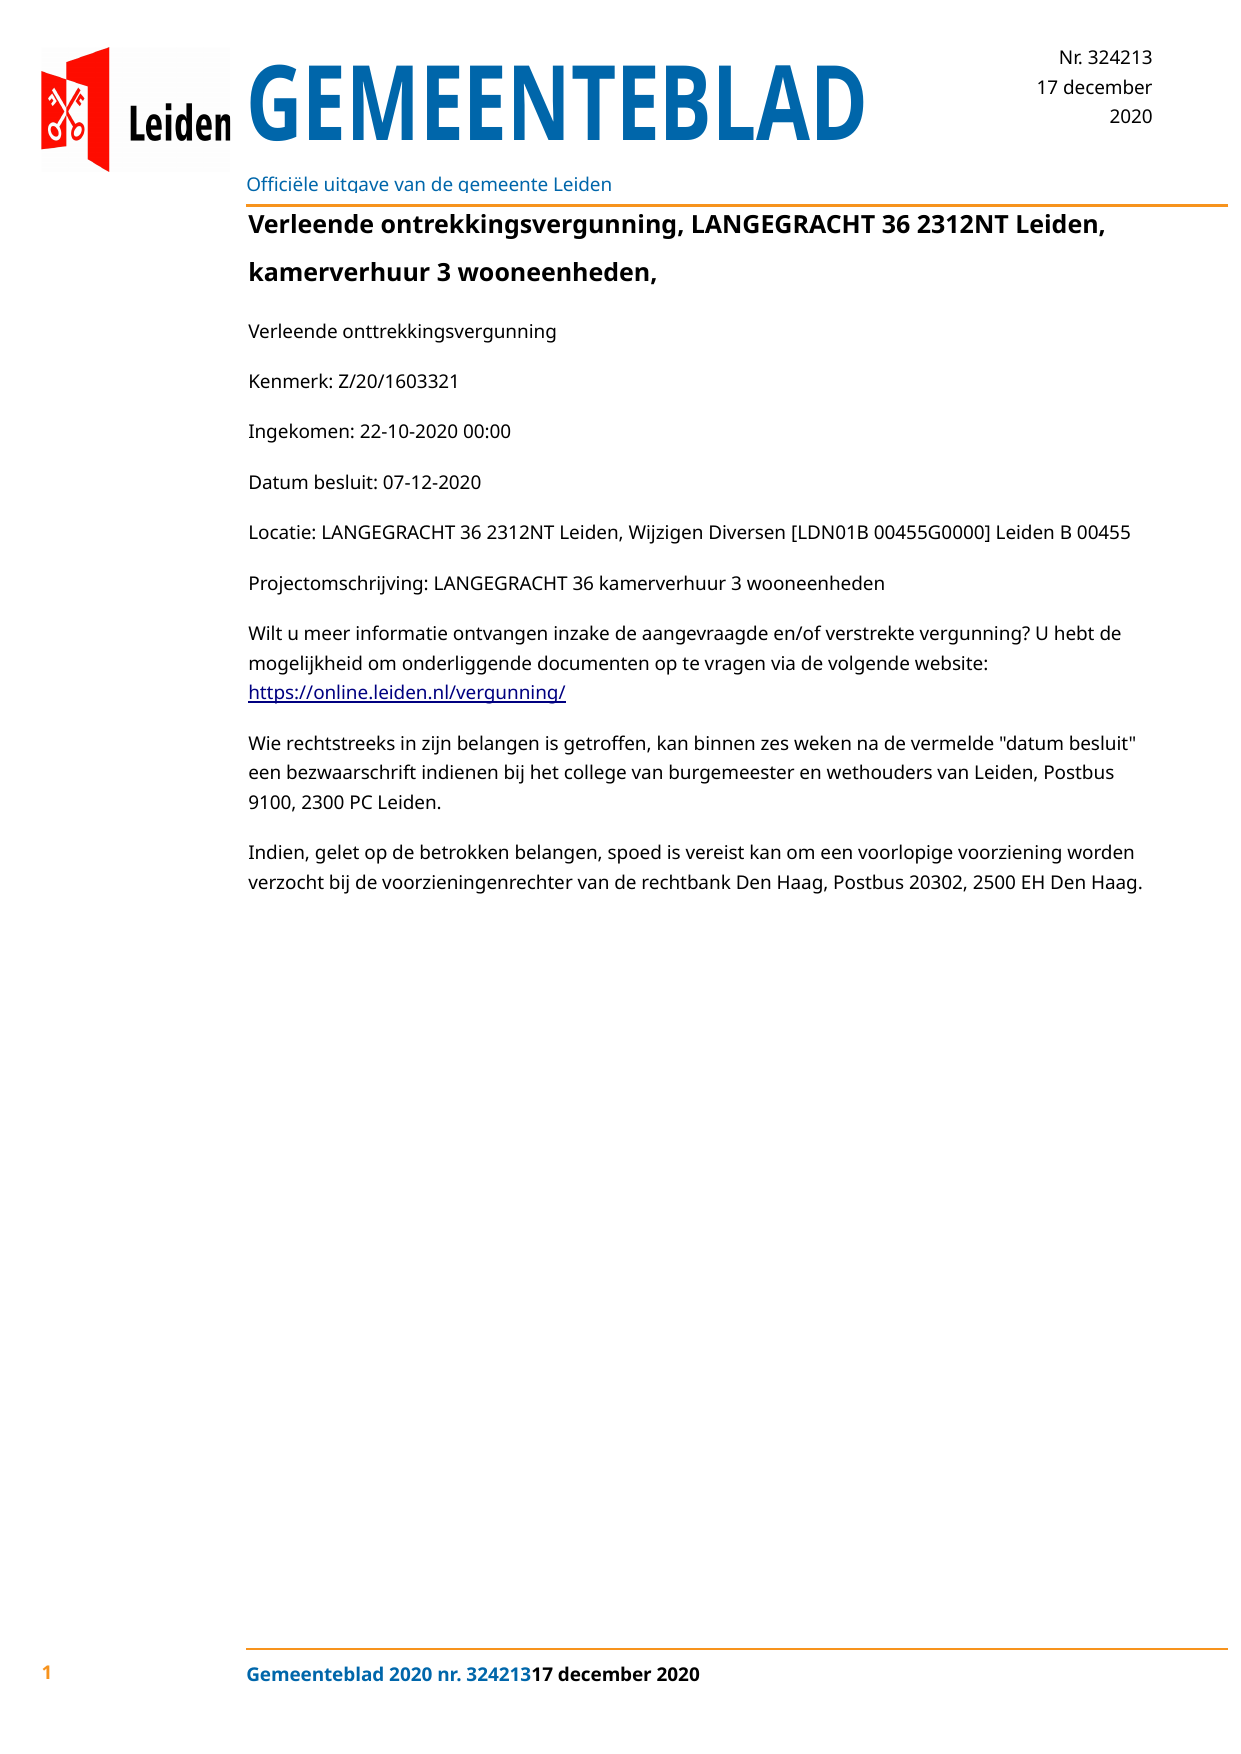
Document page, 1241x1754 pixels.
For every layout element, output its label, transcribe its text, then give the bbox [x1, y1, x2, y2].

text Wilt u meer informatie ontvangen inzake de aangevraagde en/of verstrekte vergunning? U hebt de mogelijkheid om onderliggende documenten op te vragen via de volgende website: https://online.leiden.nl/vergunning/ [248, 620, 1152, 705]
text Datum besluit: 07-12-2020 [248, 469, 1152, 495]
text Indien, gelet op de betrokken belangen, spoed is vereist kan om een voorlopige voorziening worden verzocht bij de voorzieningenrechter van de rechtbank Den Haag, Postbus 20302, 2500 EH Den Haag. [248, 839, 1152, 895]
picture [41, 47, 231, 172]
text Ingekomen: 22-10-2020 00:00 [248, 419, 1152, 444]
text Locatie: LANGEGRACHT 36 2312NT Leiden, Wijzigen Diversen [LDN01B 00455G0000] Leiden B 00455 [248, 519, 1152, 545]
text Kenmerk: Z/20/1603321 [248, 368, 1152, 394]
text Projectomschrijving: LANGEGRACHT 36 kamerverhuur 3 wooneenheden [248, 570, 1152, 596]
text Verleende ontrekkingsvergunning, LANGEGRACHT 36 2312NT Leiden, kamerverhuur 3 wooneenheden, [248, 207, 1152, 288]
text Wie rechtstreeks in zijn belangen is getroffen, kan binnen zes weken na de vermelde "datum besluit" een bezwaarschrift indienen bij het college van burgemeester en wethouders van Leiden, Postbus 9100, 2300 PC Leiden. [248, 730, 1152, 815]
text Verleende onttrekkingsvergunning [248, 318, 1152, 344]
